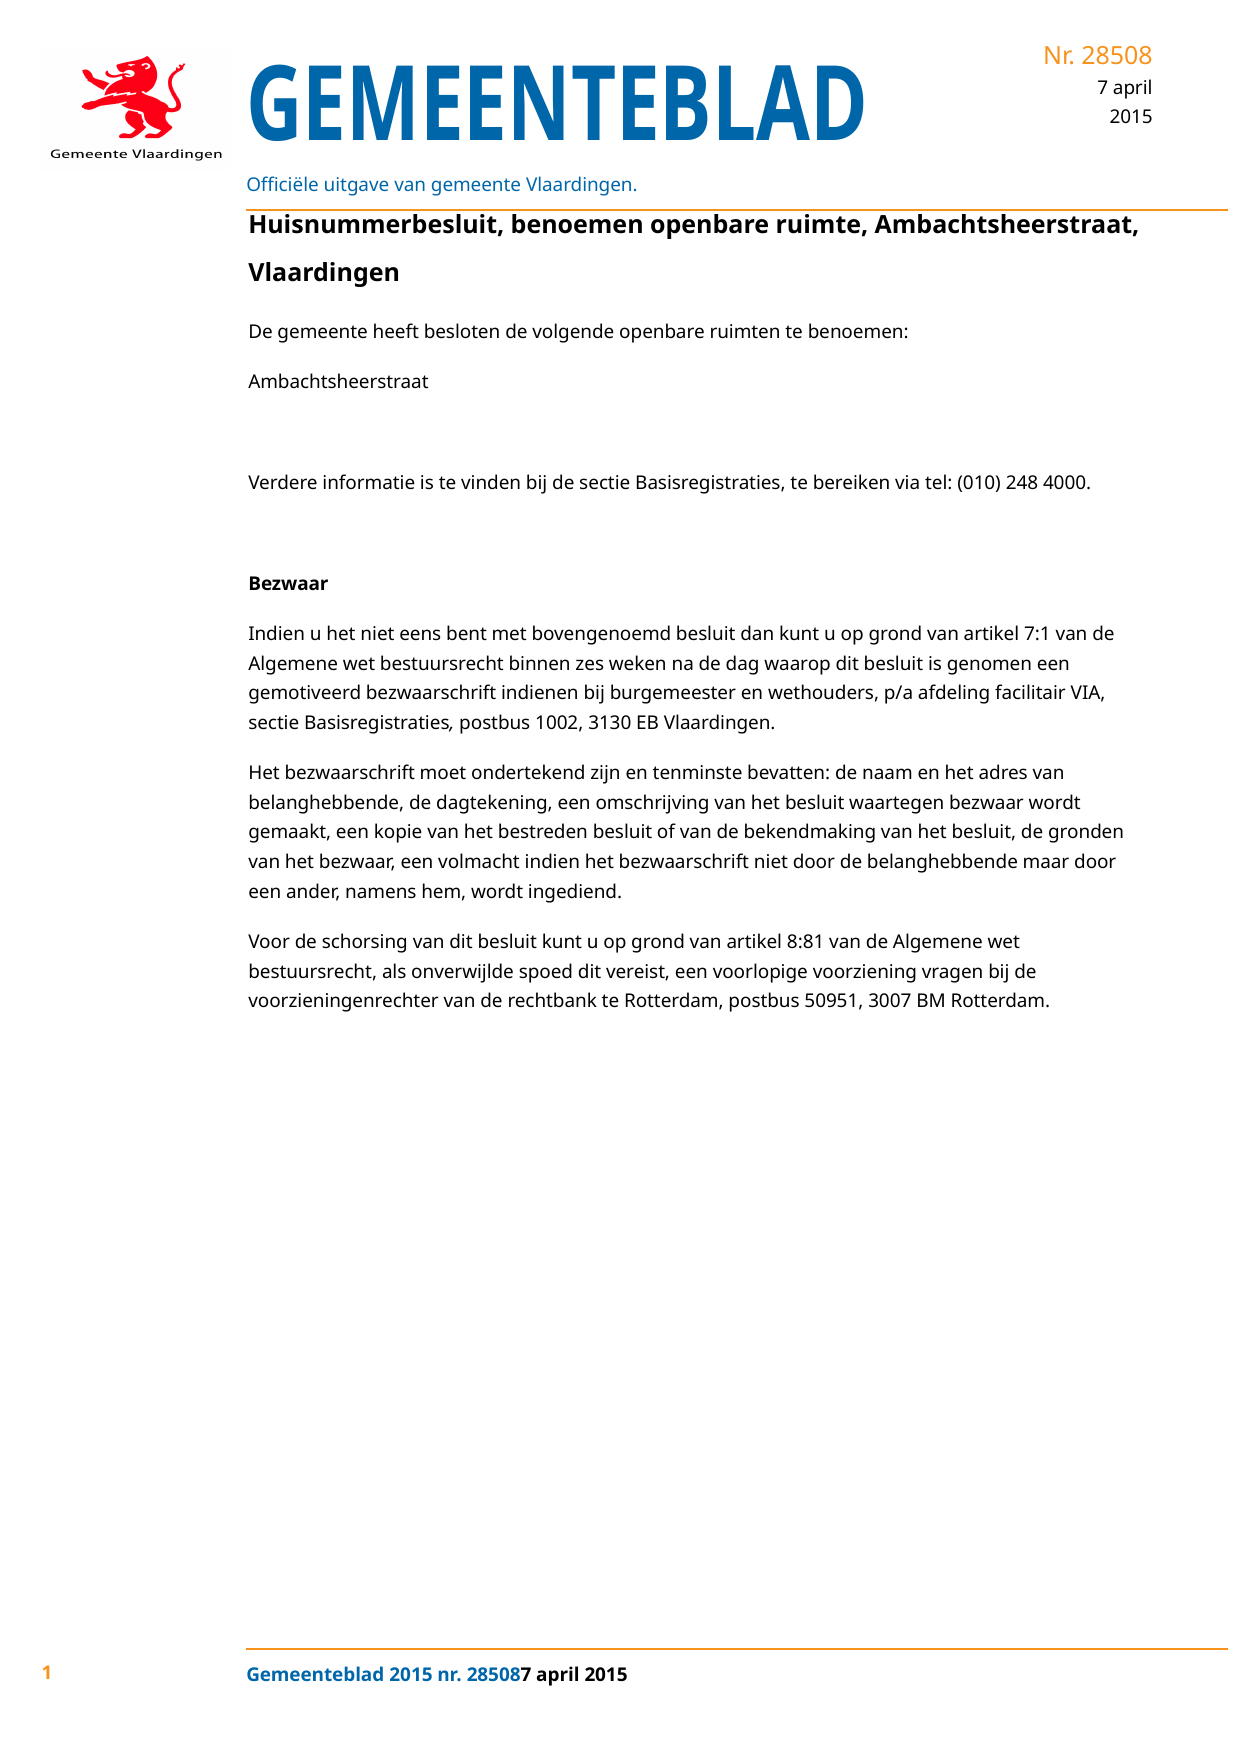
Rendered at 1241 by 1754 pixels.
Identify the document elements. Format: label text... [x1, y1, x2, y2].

text Het bezwaarschrift moet ondertekend zijn en tenminste bevatten: de naam en het adres van belanghebbende, de dagtekening, een omschrijving van het besluit waartegen bezwaar wordt gemaakt, een kopie van het bestreden besluit of van de bekendmaking van het besluit, de gronden van het bezwaar, een volmacht indien het bezwaarschrift niet door de belanghebbende maar door een ander, namens hem, wordt ingediend. [248, 759, 1152, 904]
text Bezwaar [248, 570, 1152, 596]
text Indien u het niet eens bent met bovengenoemd besluit dan kunt u op grond van artikel 7:1 van de Algemene wet bestuursrecht binnen zes weken na de dag waarop dit besluit is genomen een gemotiveerd bezwaarschrift indienen bij burgemeester en wethouders, p/a afdeling facilitair VIA, sectie Basisregistraties, postbus 1002, 3130 EB Vlaardingen. [248, 620, 1152, 735]
text Ambachtsheerstraat [248, 368, 1152, 394]
text Huisnummerbesluit, benoemen openbare ruimte, Ambachtsheerstraat, Vlaardingen [248, 211, 1152, 288]
text De gemeente heeft besloten de volgende openbare ruimten te benoemen: [248, 318, 1152, 344]
picture [41, 47, 231, 172]
text Verdere informatie is te vinden bij de sectie Basisregistraties, te bereiken via tel: (010) 248 4000. [248, 469, 1152, 495]
text Voor de schorsing van dit besluit kunt u op grond van artikel 8:81 van de Algemene wet bestuursrecht, als onverwijlde spoed dit vereist, een voorlopige voorziening vragen bij de voorzieningenrechter van de rechtbank te Rotterdam, postbus 50951, 3007 BM Rotterdam. [248, 928, 1152, 1013]
